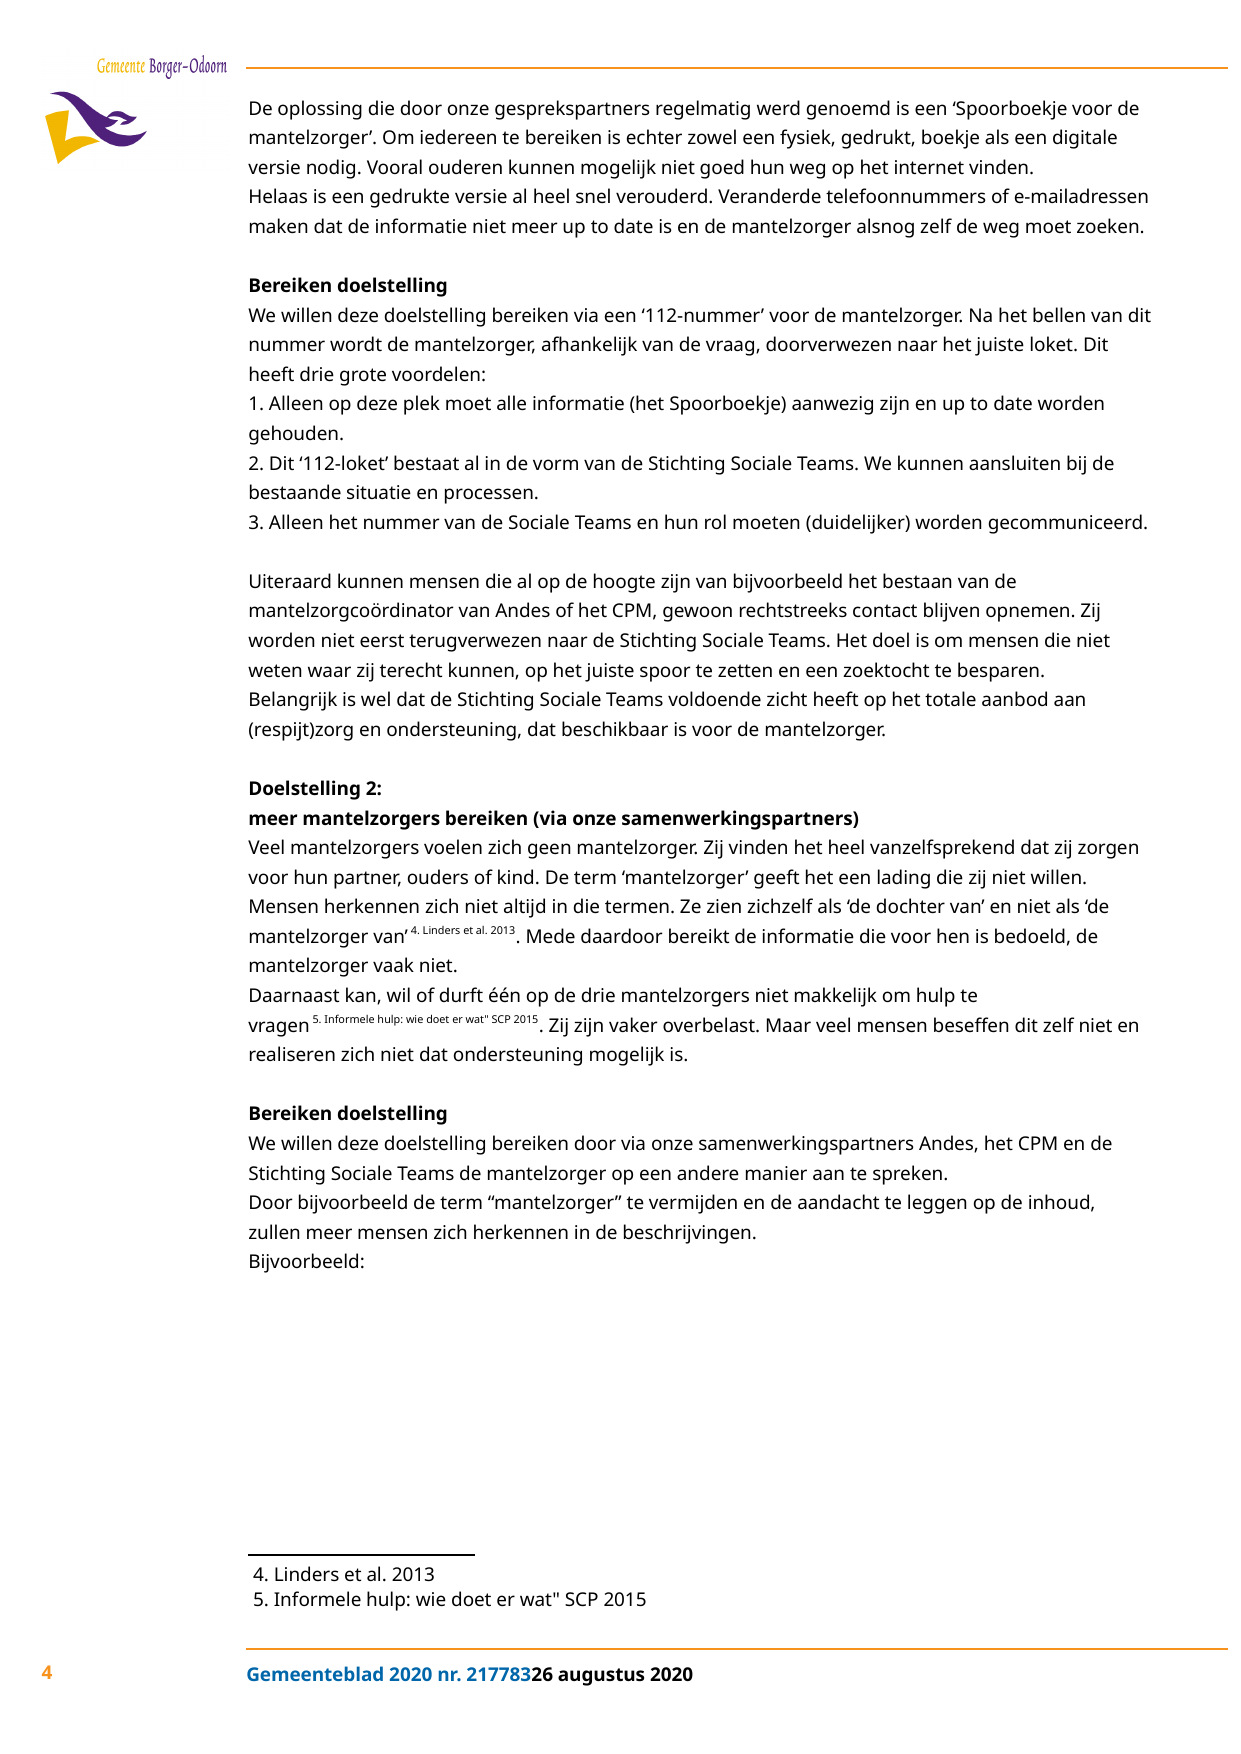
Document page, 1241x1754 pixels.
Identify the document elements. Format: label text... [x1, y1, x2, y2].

text Helaas is een gedrukte versie al heel snel verouderd. Veranderde telefoonnummers of e-mailadressen maken dat de informatie niet meer up to date is en de mantelzorger alsnog zelf de weg moet zoeken. [248, 183, 1152, 239]
text Bereiken doelstelling [248, 1101, 1152, 1126]
text Doelstelling 2: [248, 775, 1152, 801]
text Belangrijk is wel dat de Stichting Sociale Teams voldoende zicht heeft op het totale aanbod aan (respijt)zorg en ondersteuning, dat beschikbaar is voor de mantelzorger. [248, 686, 1152, 742]
text We willen deze doelstelling bereiken door via onze samenwerkingspartners Andes, het CPM en de Stichting Sociale Teams de mantelzorger op een andere manier aan te spreken. [248, 1130, 1152, 1186]
text We willen deze doelstelling bereiken via een ‘112-nummer’ voor de mantelzorger. Na het bellen van dit nummer wordt de mantelzorger, afhankelijk van de vraag, doorverwezen naar het juiste loket. Dit heeft drie grote voordelen: [248, 302, 1152, 387]
text 1. Alleen op deze plek moet alle informatie (het Spoorboekje) aanwezig zijn en up to date worden gehouden. [248, 391, 1152, 446]
text meer mantelzorgers bereiken (via onze samenwerkingspartners) [248, 805, 1152, 831]
text 2. Dit ‘112-loket’ bestaat al in de vorm van de Stichting Sociale Teams. We kunnen aansluiten bij de bestaande situatie en processen. [248, 450, 1152, 505]
text 3. Alleen het nummer van de Sociale Teams en hun rol moeten (duidelijker) worden gecommuniceerd. [248, 509, 1152, 535]
text De oplossing die door onze gesprekspartners regelmatig werd genoemd is een ‘Spoorboekje voor de mantelzorger’. Om iedereen te bereiken is echter zowel een fysiek, gedrukt, boekje als een digitale versie nodig. Vooral ouderen kunnen mogelijk niet goed hun weg op het internet vinden. [248, 95, 1152, 180]
text Daarnaast kan, wil of durft één op de drie mantelzorgers niet makkelijk om hulp te vragen. Zij zijn vaker overbelast. Maar veel mensen beseffen dit zelf niet en realiseren zich niet dat ondersteuning mogelijk is. [248, 982, 1152, 1067]
picture [41, 47, 231, 172]
text Door bijvoorbeeld de term “mantelzorger” te vermijden en de aandacht te leggen op de inhoud, zullen meer mensen zich herkennen in de beschrijvingen. [248, 1189, 1152, 1245]
text Veel mantelzorgers voelen zich geen mantelzorger. Zij vinden het heel vanzelfsprekend dat zij zorgen voor hun partner, ouders of kind. De term ‘mantelzorger’ geeft het een lading die zij niet willen. Mensen herkennen zich niet altijd in die termen. Ze zien zichzelf als ‘de dochter van’ en niet als ‘de mantelzorger van’. Mede daardoor bereikt de informatie die voor hen is bedoeld, de mantelzorger vaak niet. [248, 834, 1152, 978]
text Bereiken doelstelling [248, 272, 1152, 298]
text Bijvoorbeeld: [248, 1248, 1152, 1274]
text Uiteraard kunnen mensen die al op de hoogte zijn van bijvoorbeeld het bestaan van de mantelzorgcoördinator van Andes of het CPM, gewoon rechtstreeks contact blijven opnemen. Zij worden niet eerst terugverwezen naar de Stichting Sociale Teams. Het doel is om mensen die niet weten waar zij terecht kunnen, op het juiste spoor te zetten en een zoektocht te besparen. [248, 568, 1152, 683]
